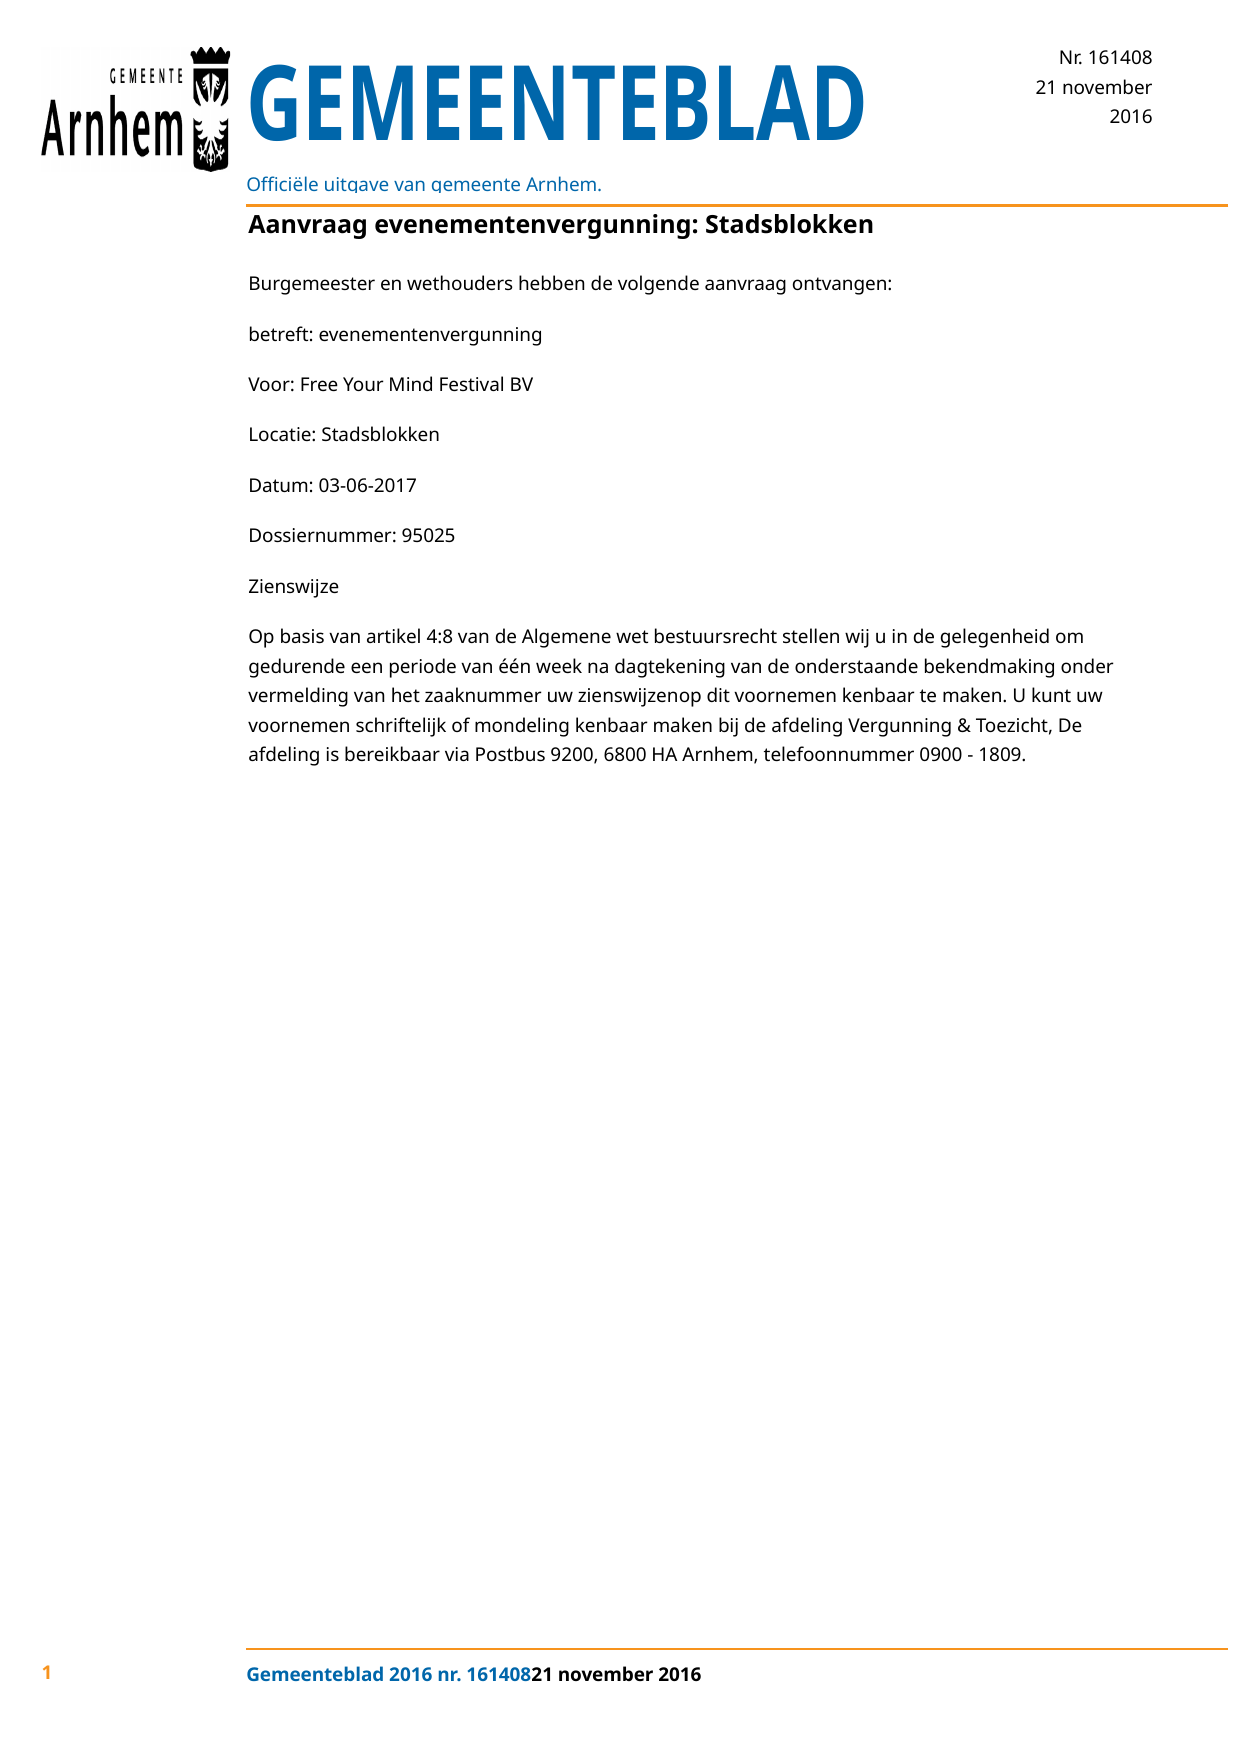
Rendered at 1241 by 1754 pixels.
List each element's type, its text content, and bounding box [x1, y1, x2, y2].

text Op basis van artikel 4:8 van de Algemene wet bestuursrecht stellen wij u in de gelegenheid om gedurende een periode van één week na dagtekening van de onderstaande bekendmaking onder vermelding van het zaaknummer uw zienswijzenop dit voornemen kenbaar te maken. U kunt uw voornemen schriftelijk of mondeling kenbaar maken bij de afdeling Vergunning & Toezicht, De afdeling is bereikbaar via Postbus 9200, 6800 HA Arnhem, telefoonnummer 0900 - 1809. [248, 623, 1152, 767]
text Aanvraag evenementenvergunning: Stadsblokken [248, 207, 1152, 241]
text Locatie: Stadsblokken [248, 422, 1152, 447]
text Burgemeester en wethouders hebben de volgende aanvraag ontvangen: [248, 270, 1152, 296]
text Zienswijze [248, 573, 1152, 598]
text betreft: evenementenvergunning [248, 321, 1152, 346]
text Dossiernummer: 95025 [248, 522, 1152, 548]
picture [41, 47, 231, 172]
text Voor: Free Your Mind Festival BV [248, 371, 1152, 397]
text Datum: 03-06-2017 [248, 472, 1152, 498]
